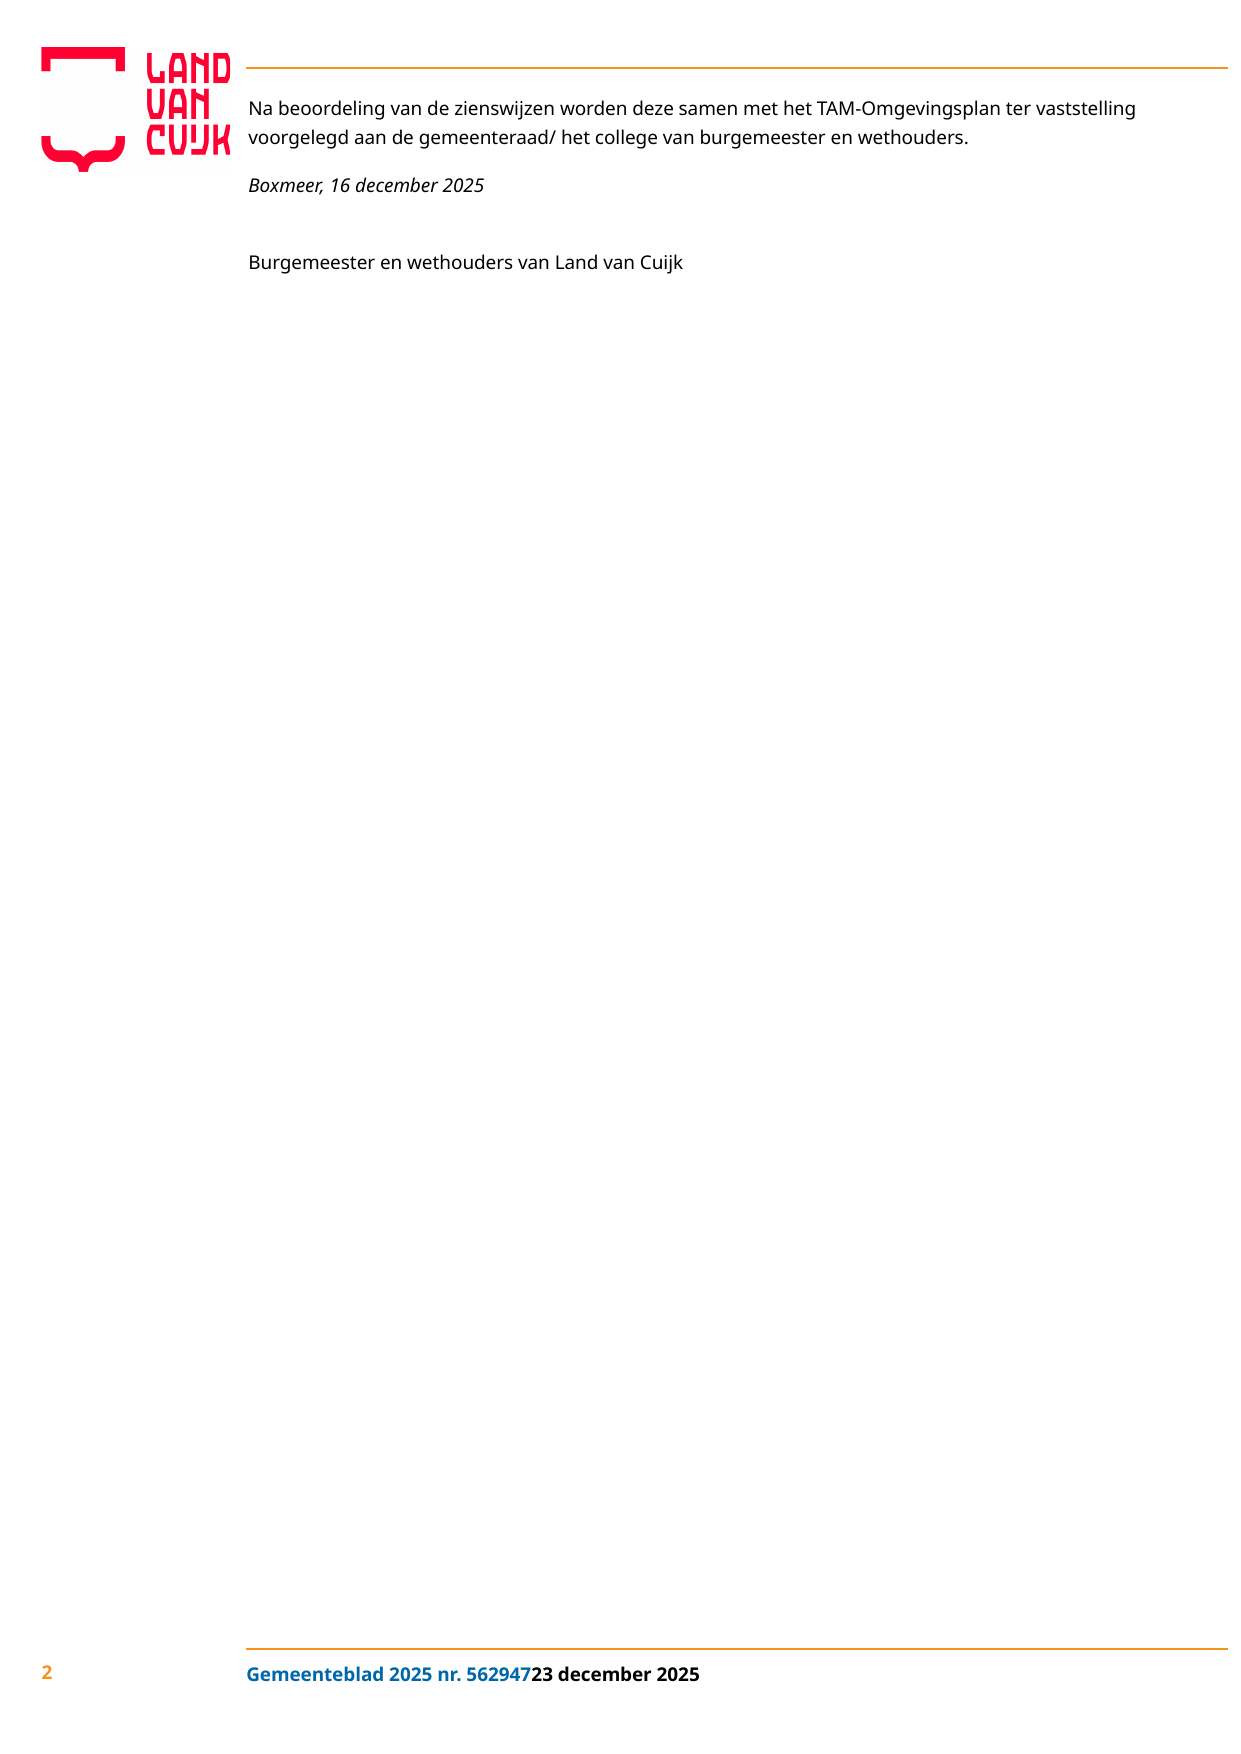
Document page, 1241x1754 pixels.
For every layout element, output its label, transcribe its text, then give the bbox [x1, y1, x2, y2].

text Na beoordeling van de zienswijzen worden deze samen met het TAM-Omgevingsplan ter vaststelling voorgelegd aan de gemeenteraad/ het college van burgemeester en wethouders. [248, 95, 1152, 150]
text Burgemeester en wethouders van Land van Cuijk [248, 249, 1152, 275]
picture [41, 47, 231, 172]
text Boxmeer, 16 december 2025 [248, 172, 1152, 198]
